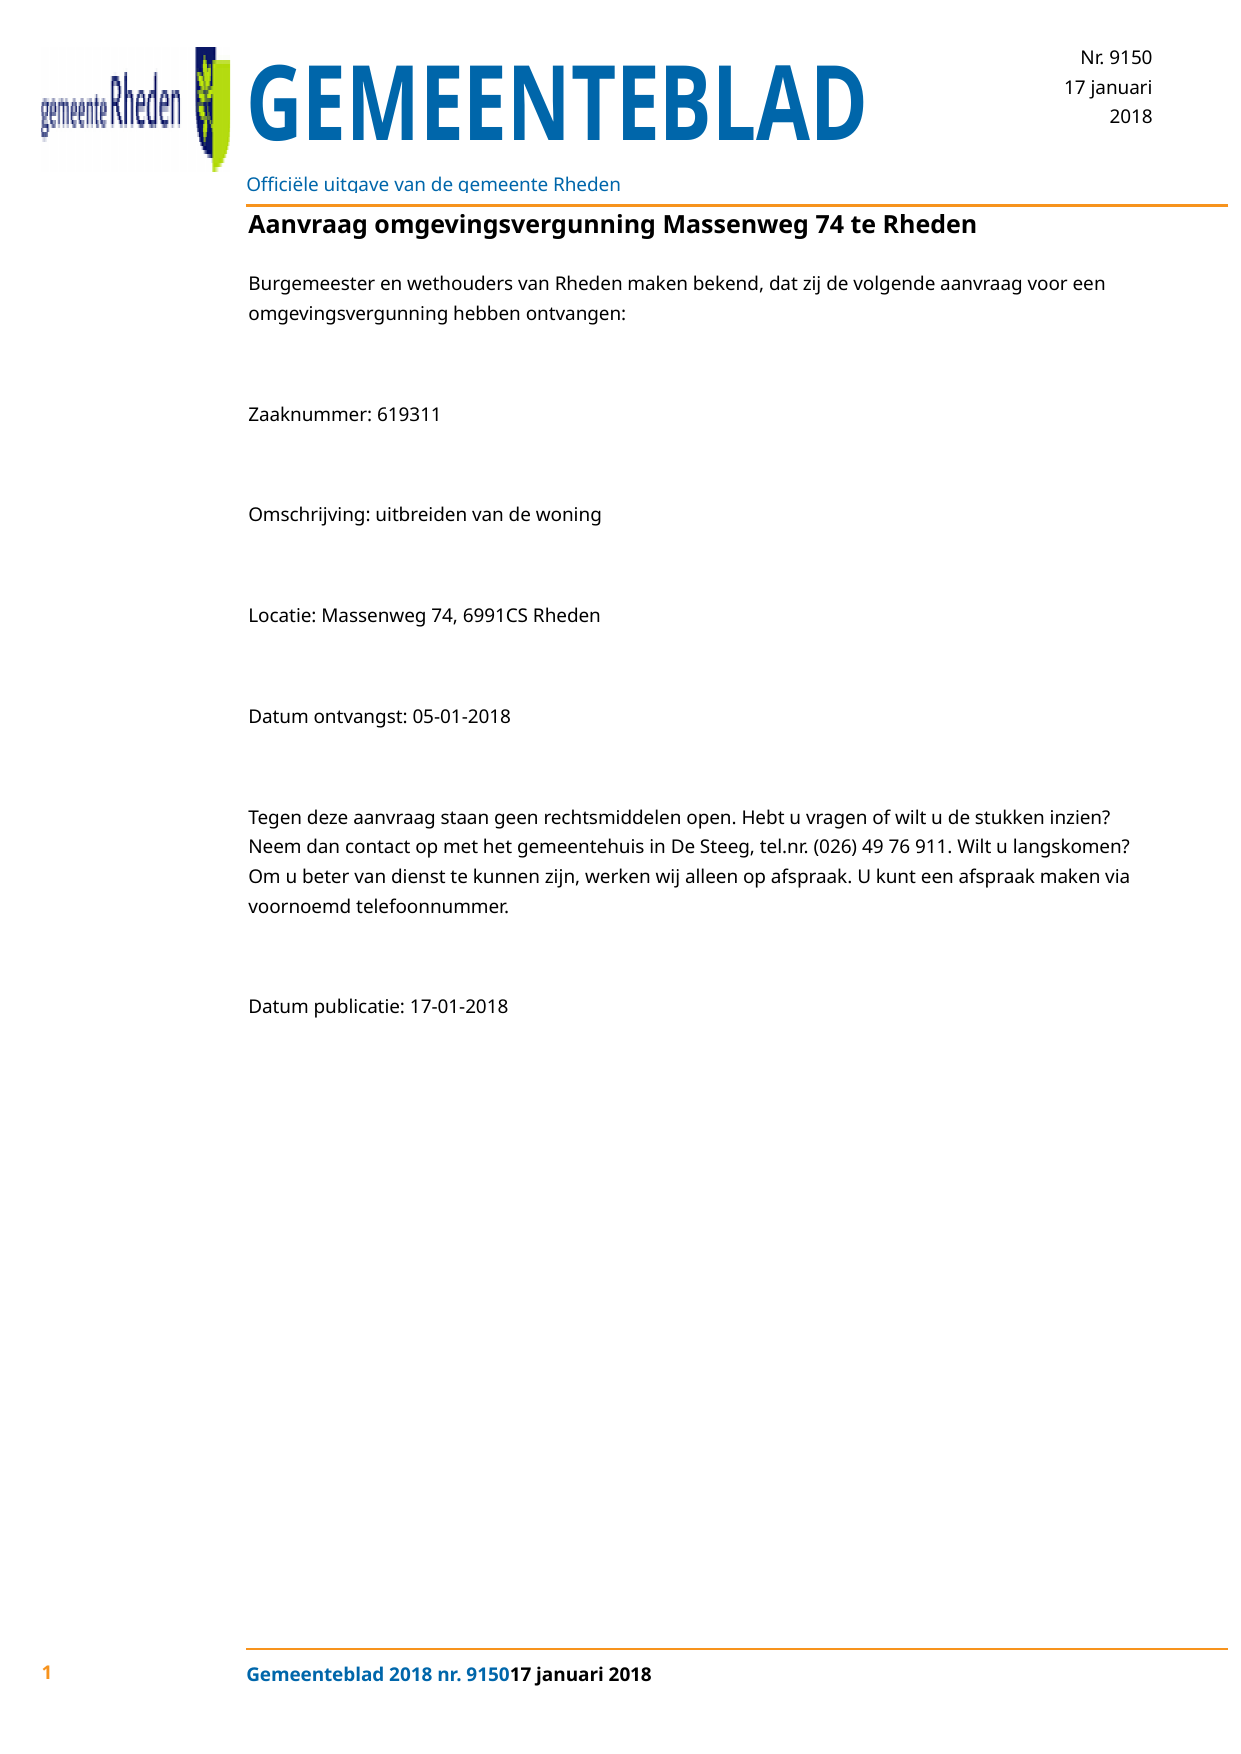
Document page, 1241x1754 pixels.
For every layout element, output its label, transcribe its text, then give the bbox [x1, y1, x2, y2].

text Aanvraag omgevingsvergunning Massenweg 74 te Rheden [248, 207, 1152, 241]
text Burgemeester en wethouders van Rheden maken bekend, dat zij de volgende aanvraag voor een omgevingsvergunning hebben ontvangen: [248, 270, 1152, 326]
text Locatie: Massenweg 74, 6991CS Rheden [248, 602, 1152, 628]
text Datum publicatie: 17-01-2018 [248, 994, 1152, 1019]
text Zaaknummer: 619311 [248, 401, 1152, 426]
text Tegen deze aanvraag staan geen rechtsmiddelen open. Hebt u vragen of wilt u de stukken inzien? Neem dan contact op met het gemeentehuis in De Steeg, tel.nr. (026) 49 76 911. Wilt u langskomen? Om u beter van dienst te kunnen zijn, werken wij alleen op afspraak. U kunt een afspraak maken via voornoemd telefoonnummer. [248, 804, 1152, 918]
picture [41, 47, 231, 172]
text Omschrijving: uitbreiden van de woning [248, 502, 1152, 527]
text Datum ontvangst: 05-01-2018 [248, 703, 1152, 729]
